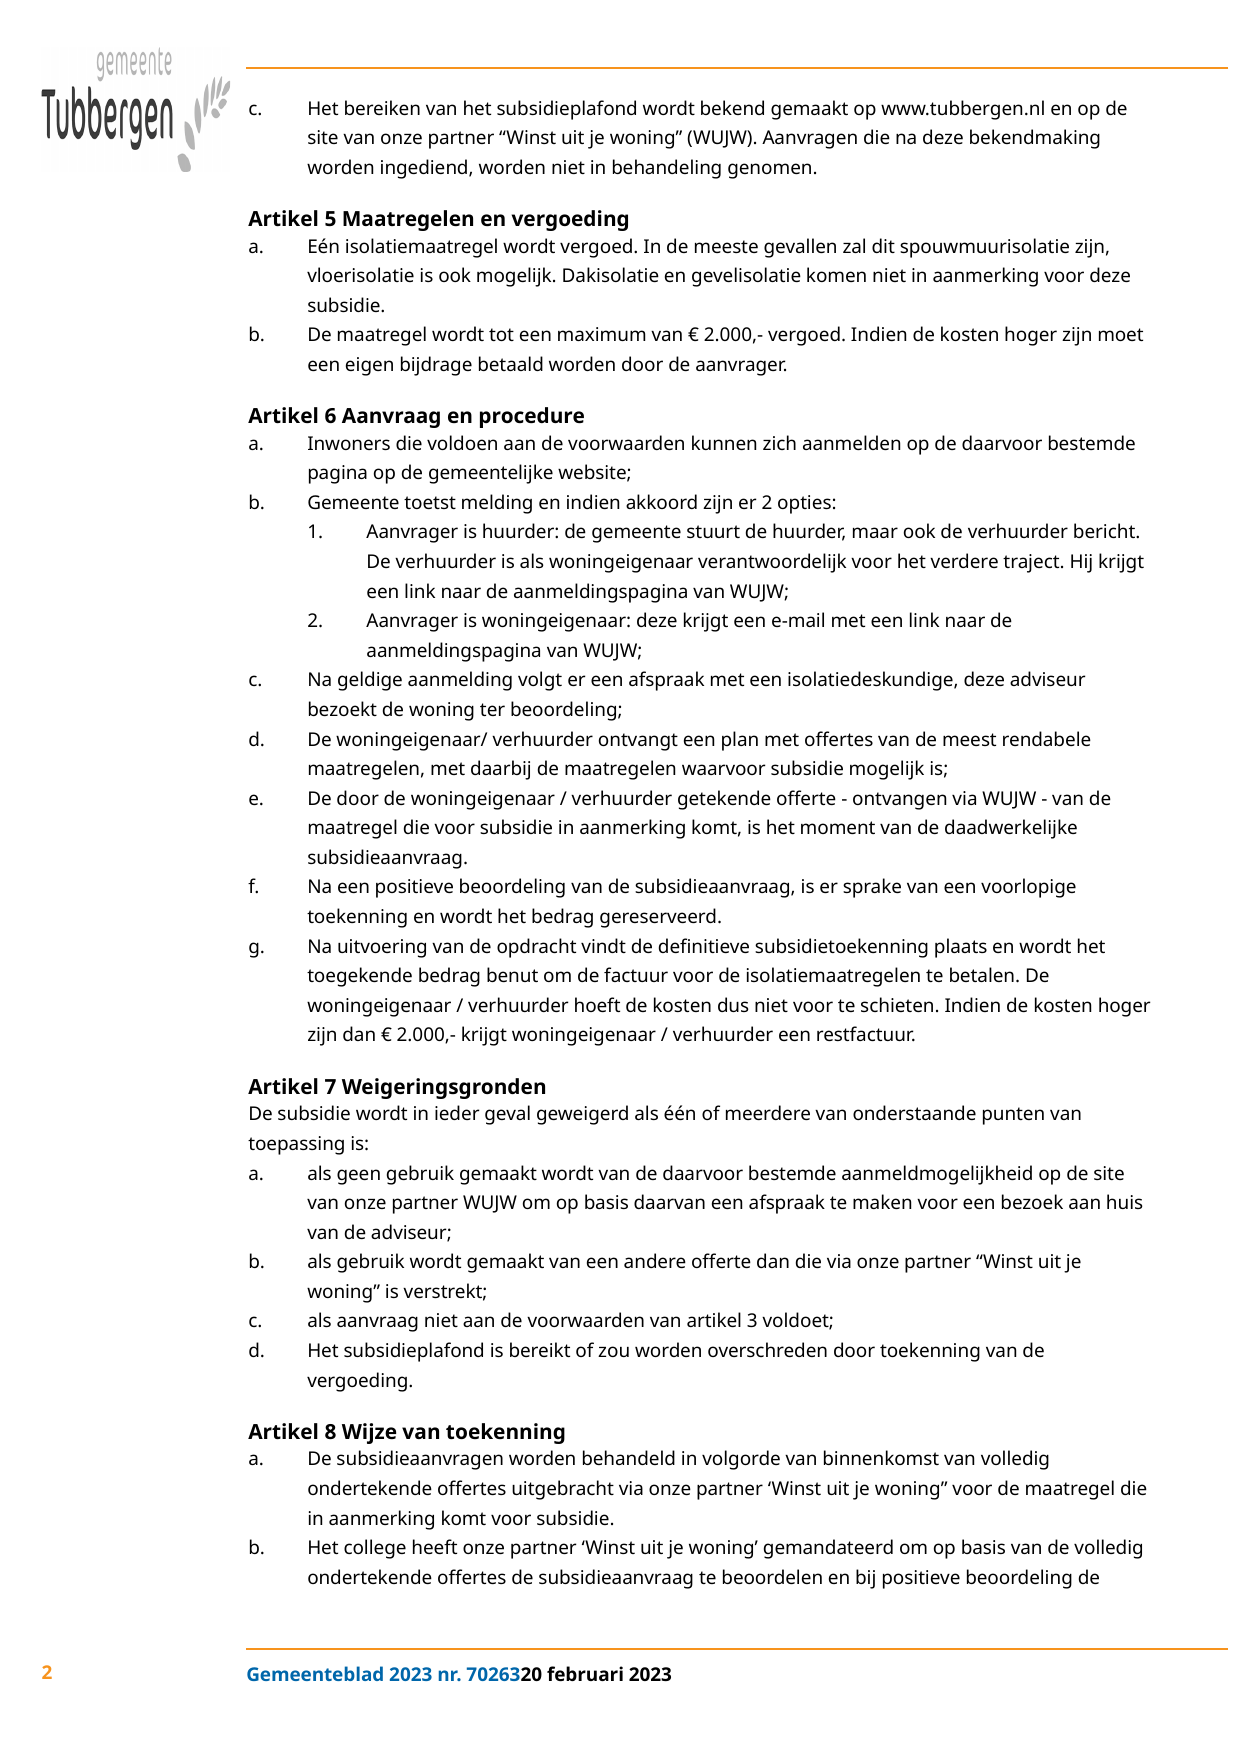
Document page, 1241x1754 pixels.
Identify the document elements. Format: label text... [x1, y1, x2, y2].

list Eén isolatiemaatregel wordt vergoed. In de meeste gevallen zal dit spouwmuurisolatie zijn, vloerisolatie is ook mogelijk. Dakisolatie en gevelisolatie komen niet in aanmerking voor deze subsidie. [248, 233, 1152, 318]
text De subsidie wordt in ieder geval geweigerd als één of meerdere van onderstaande punten van toepassing is: [248, 1101, 1152, 1156]
list De maatregel wordt tot een maximum van € 2.000,- vergoed. Indien de kosten hoger zijn moet een eigen bijdrage betaald worden door de aanvrager. [248, 322, 1152, 377]
list Inwoners die voldoen aan de voorwaarden kunnen zich aanmelden op de daarvoor bestemde pagina op de gemeentelijke website; [248, 430, 1152, 485]
picture [41, 47, 231, 172]
list Het college heeft onze partner ‘Winst uit je woning’ gemandateerd om op basis van de volledig ondertekende offertes de subsidieaanvraag te beoordelen en bij positieve beoordeling de [248, 1534, 1152, 1590]
list Het subsidieplafond is bereikt of zou worden overschreden door toekenning van de vergoeding. [248, 1337, 1152, 1392]
list Gemeente toetst melding en indien akkoord zijn er 2 opties: [248, 489, 1152, 515]
list Na een positieve beoordeling van de subsidieaanvraag, is er sprake van een voorlopige toekenning en wordt het bedrag gereserveerd. [248, 874, 1152, 929]
text Artikel 8 Wijze van toekenning [248, 1417, 1152, 1446]
text Artikel 7 Weigeringsgronden [248, 1072, 1152, 1101]
list Na uitvoering van de opdracht vindt de definitieve subsidietoekenning plaats en wordt het toegekende bedrag benut om de factuur voor de isolatiemaatregelen te betalen. De woningeigenaar / verhuurder hoeft de kosten dus niet voor te schieten. Indien de kosten hoger zijn dan € 2.000,- krijgt woningeigenaar / verhuurder een restfactuur. [248, 933, 1152, 1047]
list als aanvraag niet aan de voorwaarden van artikel 3 voldoet; [248, 1308, 1152, 1333]
list als geen gebruik gemaakt wordt van de daarvoor bestemde aanmeldmogelijkheid op de site van onze partner WUJW om op basis daarvan een afspraak te maken voor een bezoek aan huis van de adviseur; [248, 1160, 1152, 1244]
text Artikel 6 Aanvraag en procedure [248, 402, 1152, 430]
list als gebruik wordt gemaakt van een andere offerte dan die via onze partner “Winst uit je woning” is verstrekt; [248, 1248, 1152, 1304]
list Aanvrager is huurder: de gemeente stuurt de huurder, maar ook de verhuurder bericht. De verhuurder is als woningeigenaar verantwoordelijk voor het verdere traject. Hij krijgt een link naar de aanmeldingspagina van WUJW; [307, 519, 1152, 604]
list Na geldige aanmelding volgt er een afspraak met een isolatiedeskundige, deze adviseur bezoekt de woning ter beoordeling; [248, 667, 1152, 722]
text Artikel 5 Maatregelen en vergoeding [248, 204, 1152, 233]
list Aanvrager is woningeigenaar: deze krijgt een e-mail met een link naar de aanmeldingspagina van WUJW; [307, 607, 1152, 663]
list Het bereiken van het subsidieplafond wordt bekend gemaakt op www.tubbergen.nl en op de site van onze partner “Winst uit je woning” (WUJW). Aanvragen die na deze bekendmaking worden ingediend, worden niet in behandeling genomen. [248, 95, 1152, 180]
list De subsidieaanvragen worden behandeld in volgorde van binnenkomst van volledig ondertekende offertes uitgebracht via onze partner ‘Winst uit je woning” voor de maatregel die in aanmerking komt voor subsidie. [248, 1446, 1152, 1531]
list De woningeigenaar/ verhuurder ontvangt een plan met offertes van de meest rendabele maatregelen, met daarbij de maatregelen waarvoor subsidie mogelijk is; [248, 726, 1152, 781]
list De door de woningeigenaar / verhuurder getekende offerte - ontvangen via WUJW - van de maatregel die voor subsidie in aanmerking komt, is het moment van de daadwerkelijke subsidieaanvraag. [248, 785, 1152, 870]
